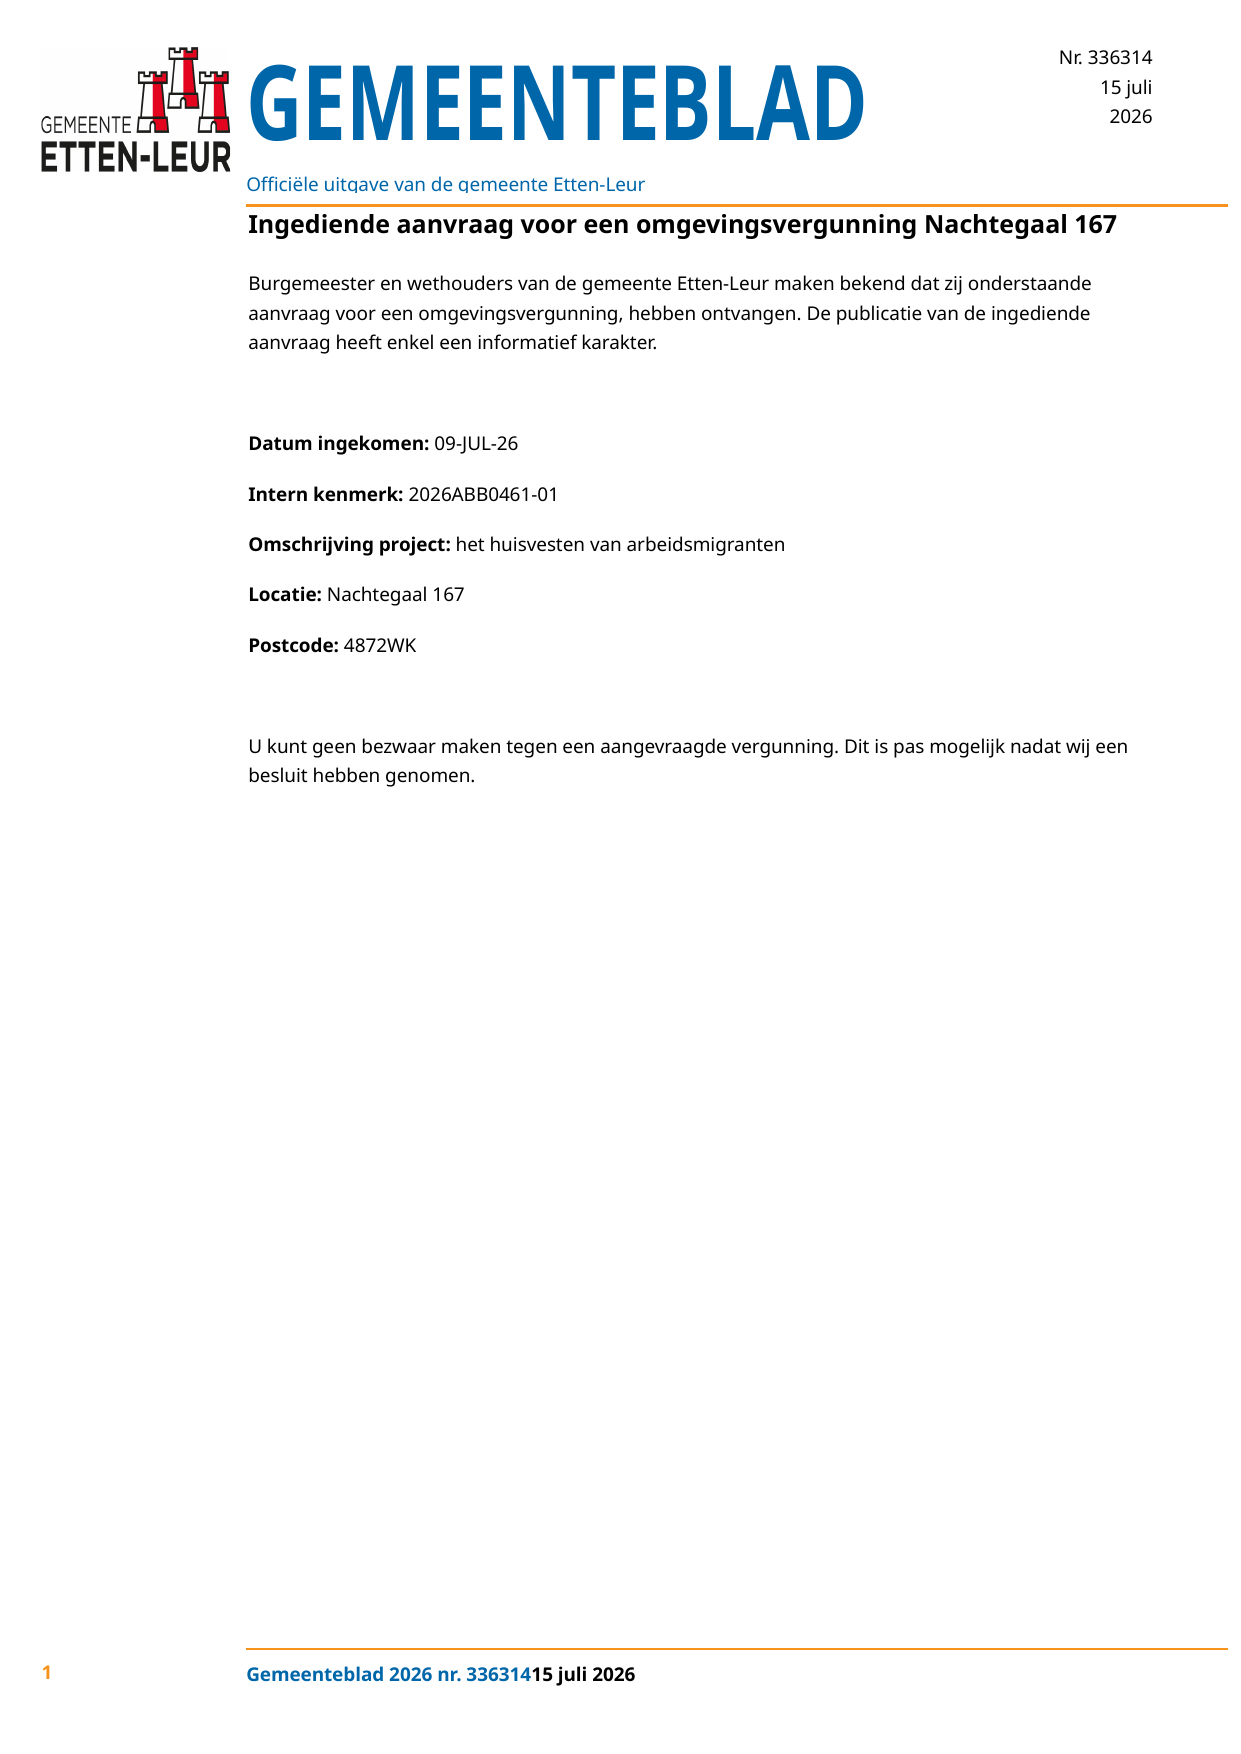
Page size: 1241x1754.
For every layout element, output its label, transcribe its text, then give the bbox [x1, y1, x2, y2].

text Locatie: Nachtegaal 167 [248, 582, 1152, 607]
text U kunt geen bezwaar maken tegen een aangevraagde vergunning. Dit is pas mogelijk nadat wij een besluit hebben genomen. [248, 733, 1152, 788]
text Burgemeester en wethouders van de gemeente Etten-Leur maken bekend dat zij onderstaande aanvraag voor een omgevingsvergunning, hebben ontvangen. De publicatie van de ingediende aanvraag heeft enkel een informatief karakter. [248, 270, 1152, 355]
text Ingediende aanvraag voor een omgevingsvergunning Nachtegaal 167 [248, 207, 1152, 241]
picture [41, 47, 231, 172]
text Postcode: 4872WK [248, 632, 1152, 658]
text Intern kenmerk: 2026ABB0461-01 [248, 481, 1152, 506]
text Datum ingekomen: 09-JUL-26 [248, 430, 1152, 456]
text Omschrijving project: het huisvesten van arbeidsmigranten [248, 531, 1152, 557]
